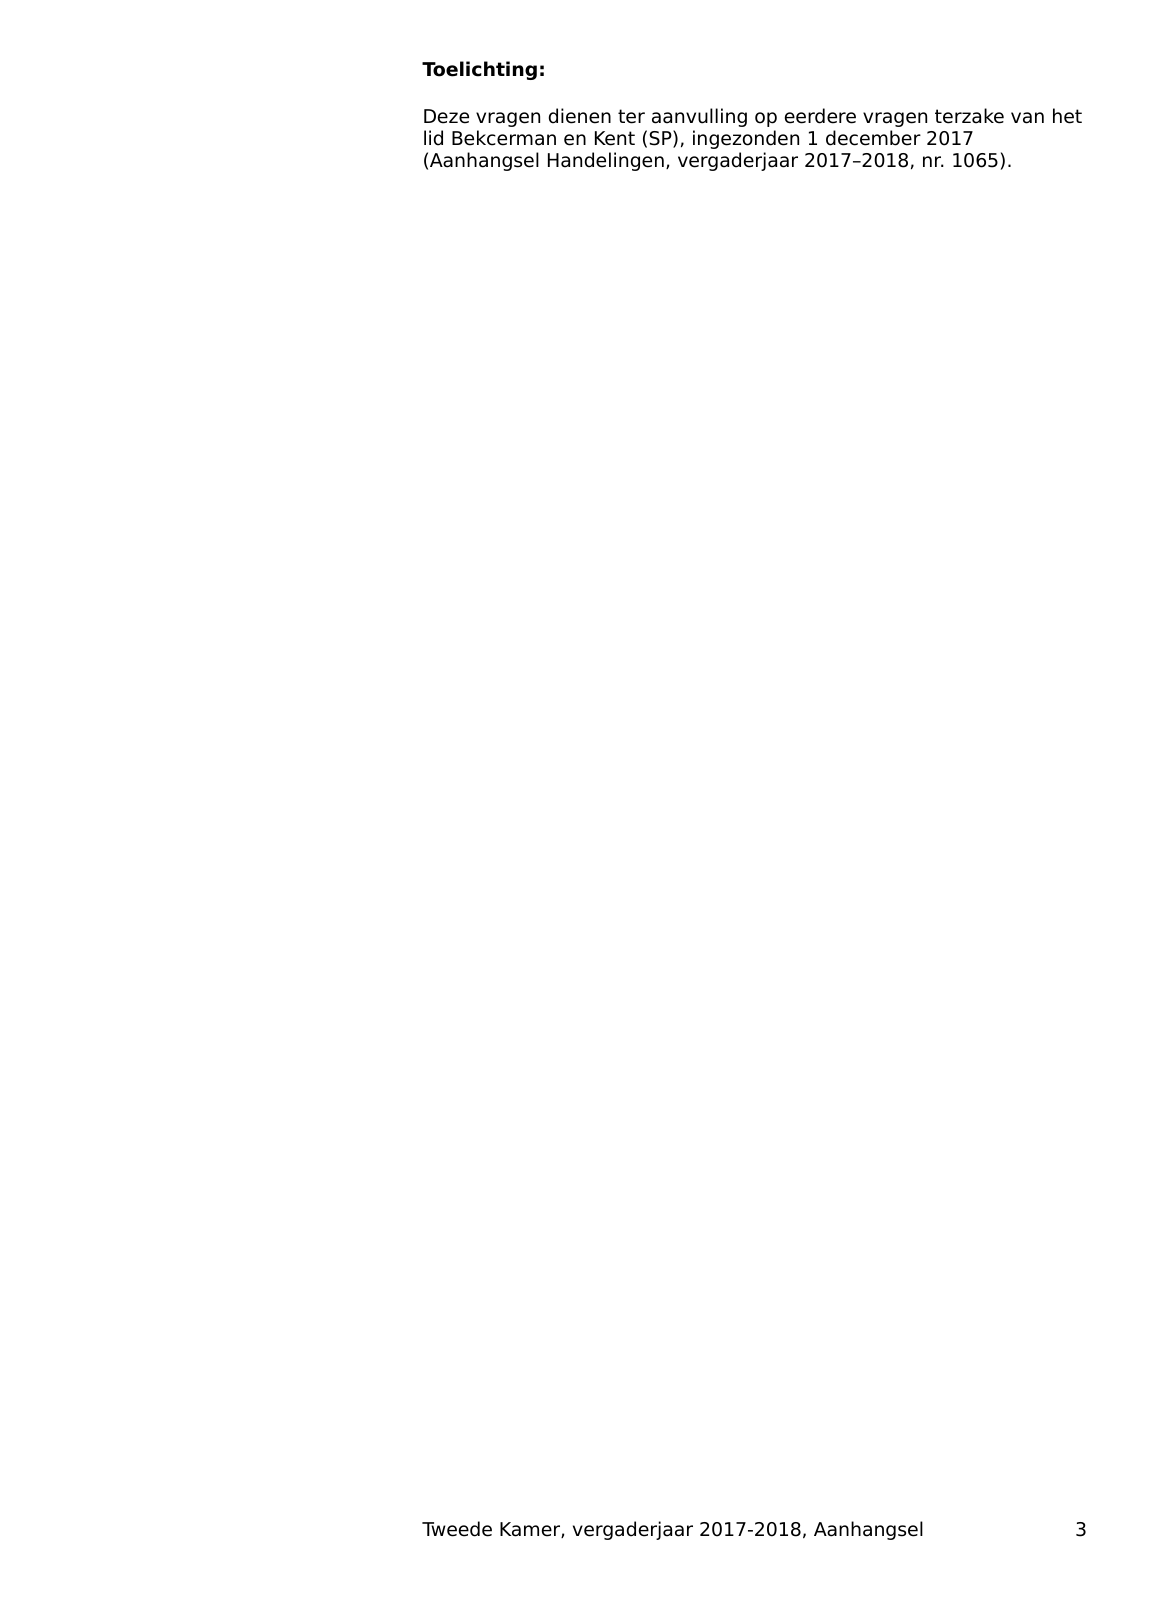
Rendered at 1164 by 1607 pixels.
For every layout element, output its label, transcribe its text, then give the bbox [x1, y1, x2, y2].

subtitle Toelichting: [422, 59, 1087, 81]
text Deze vragen dienen ter aanvulling op eerdere vragen terzake van het lid Bekcerman en Kent (SP), ingezonden 1 december 2017 (Aanhangsel Handelingen, vergaderjaar 2017–2018, nr. 1065). [422, 106, 1087, 172]
